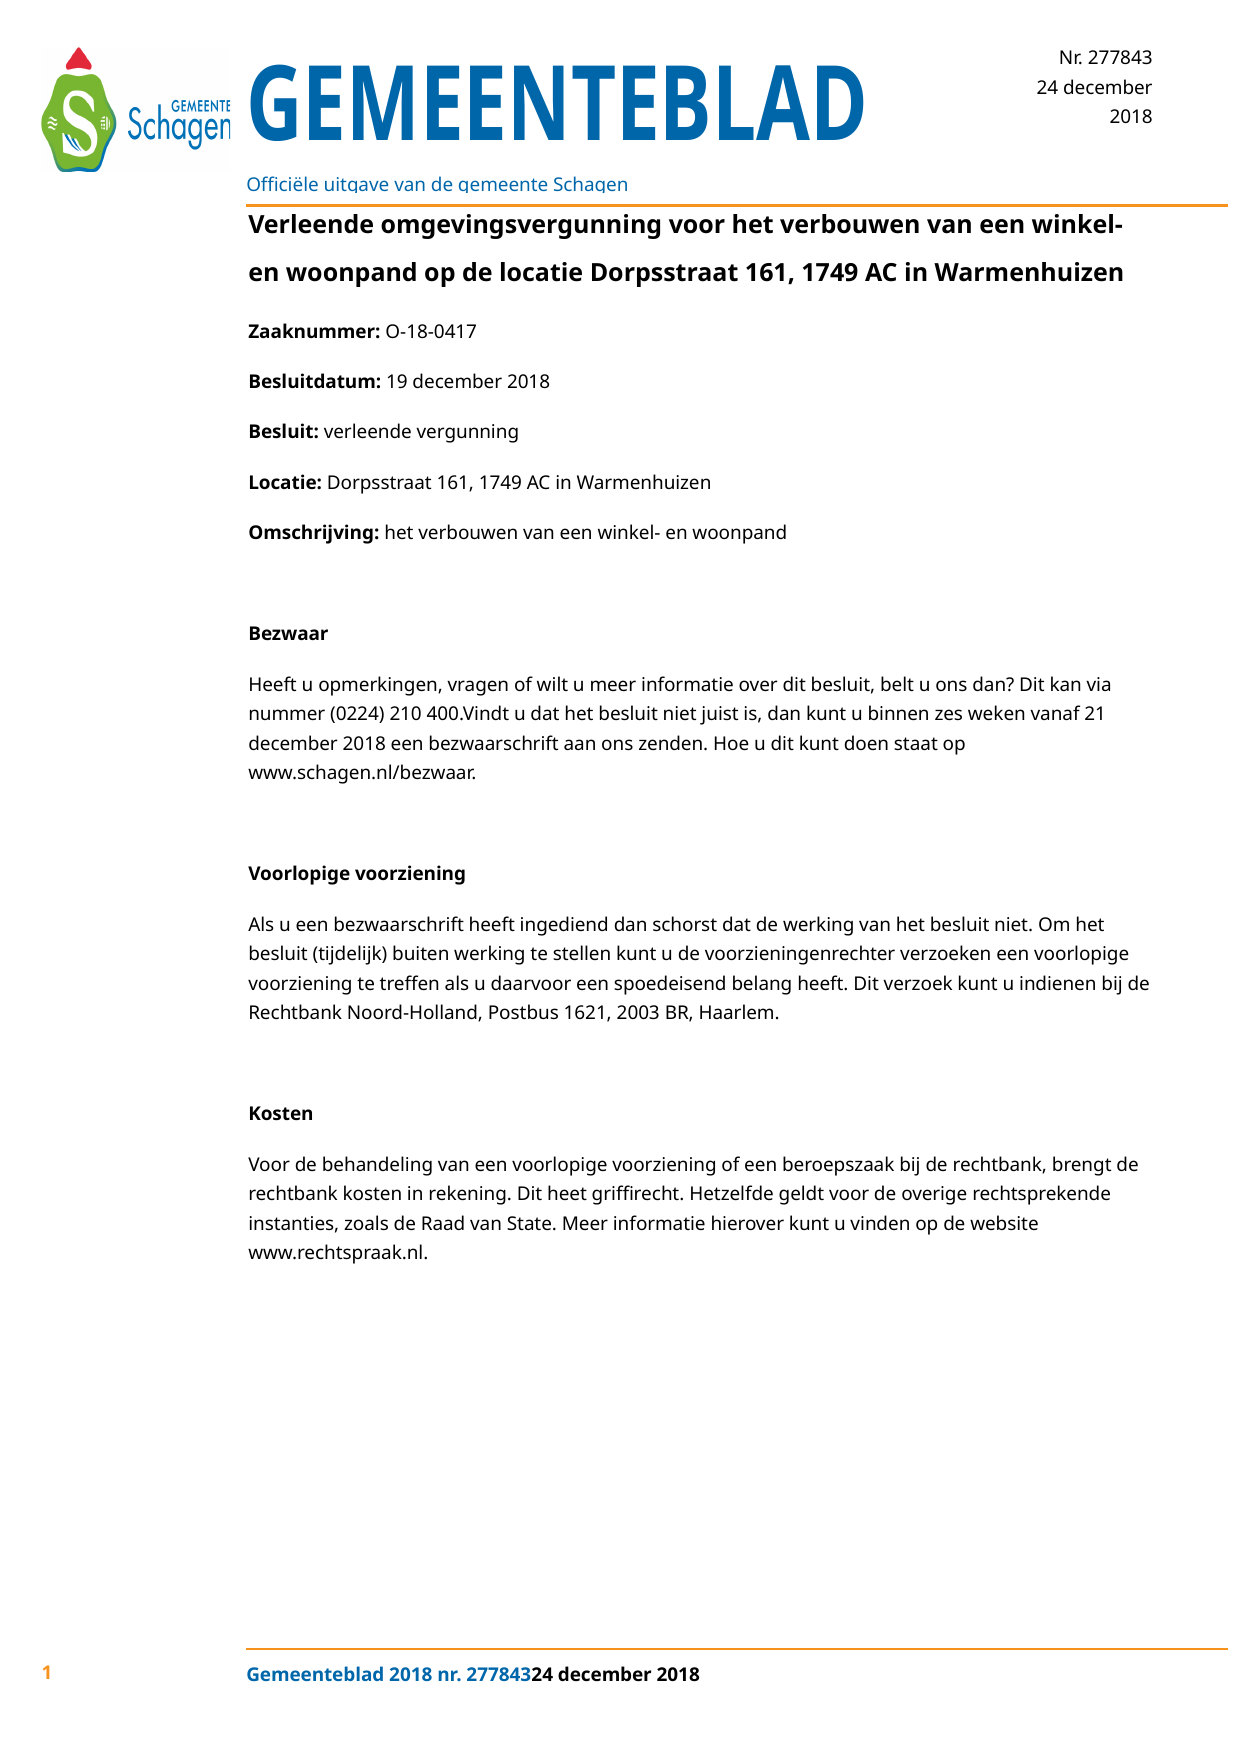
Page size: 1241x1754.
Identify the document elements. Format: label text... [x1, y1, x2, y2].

picture [41, 47, 231, 172]
text Kosten [248, 1100, 1152, 1126]
text Verleende omgevingsvergunning voor het verbouwen van een winkel- en woonpand op de locatie Dorpsstraat 161, 1749 AC in Warmenhuizen [248, 207, 1152, 288]
text Als u een bezwaarschrift heeft ingediend dan schorst dat de werking van het besluit niet. Om het besluit (tijdelijk) buiten werking te stellen kunt u de voorzieningenrechter verzoeken een voorlopige voorziening te treffen als u daarvoor een spoedeisend belang heeft. Dit verzoek kunt u indienen bij de Rechtbank Noord-Holland, Postbus 1621, 2003 BR, Haarlem. [248, 911, 1152, 1025]
text Besluitdatum: 19 december 2018 [248, 368, 1152, 394]
text Bezwaar [248, 620, 1152, 646]
text Voorlopige voorziening [248, 860, 1152, 886]
text Locatie: Dorpsstraat 161, 1749 AC in Warmenhuizen [248, 469, 1152, 495]
text Voor de behandeling van een voorlopige voorziening of een beroepszaak bij de rechtbank, brengt de rechtbank kosten in rekening. Dit heet griffirecht. Hetzelfde geldt voor de overige rechtsprekende instanties, zoals de Raad van State. Meer informatie hierover kunt u vinden op de website www.rechtspraak.nl. [248, 1151, 1152, 1265]
text Heeft u opmerkingen, vragen of wilt u meer informatie over dit besluit, belt u ons dan? Dit kan via nummer (0224) 210 400.Vindt u dat het besluit niet juist is, dan kunt u binnen zes weken vanaf 21 december 2018 een bezwaarschrift aan ons zenden. Hoe u dit kunt doen staat op www.schagen.nl/bezwaar. [248, 671, 1152, 785]
text Omschrijving: het verbouwen van een winkel- en woonpand [248, 519, 1152, 545]
text Besluit: verleende vergunning [248, 419, 1152, 444]
text Zaaknummer: O-18-0417 [248, 318, 1152, 344]
